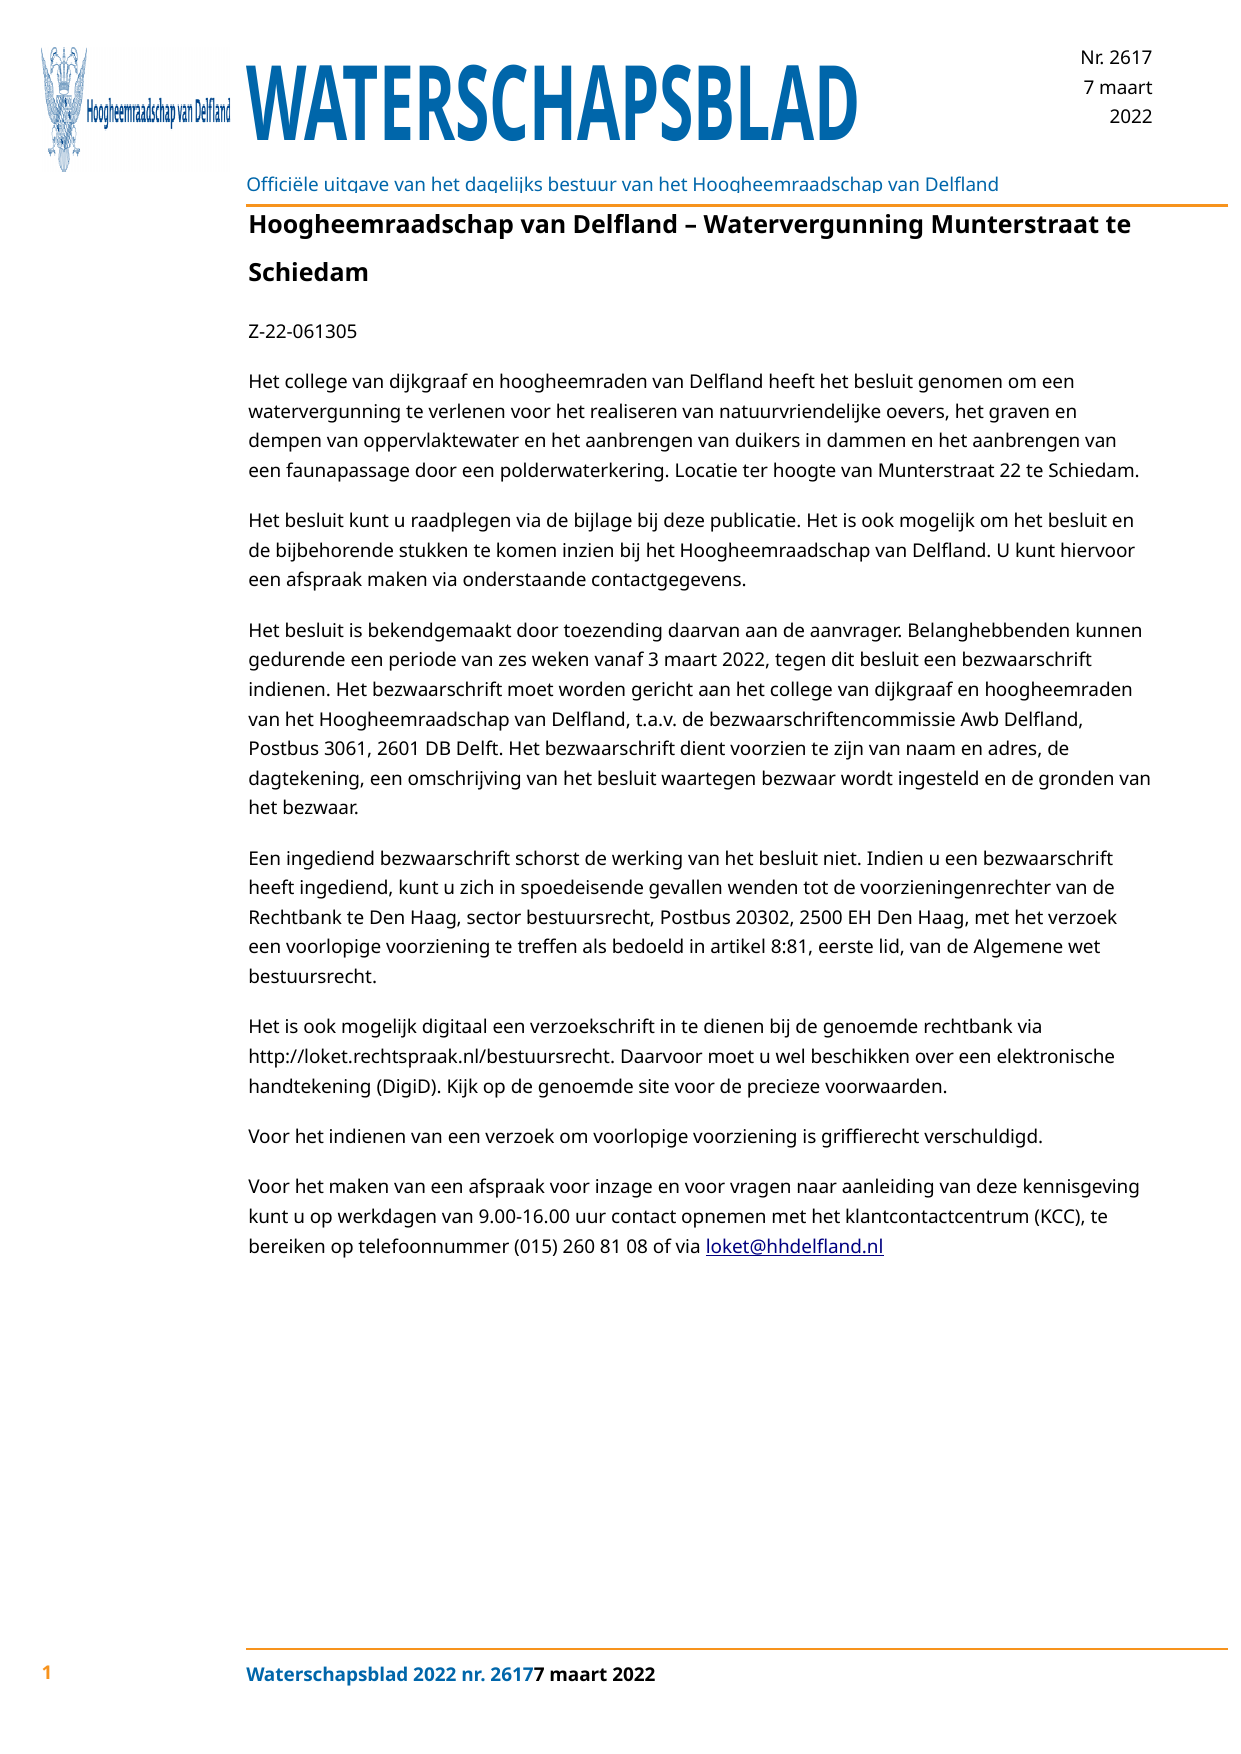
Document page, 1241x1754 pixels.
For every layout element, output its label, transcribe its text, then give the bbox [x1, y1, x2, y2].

text Voor het indienen van een verzoek om voorlopige voorziening is griffierecht verschuldigd. [248, 1123, 1152, 1149]
text Een ingediend bezwaarschrift schorst de werking van het besluit niet. Indien u een bezwaarschrift heeft ingediend, kunt u zich in spoedeisende gevallen wenden tot de voorzieningenrechter van de Rechtbank te Den Haag, sector bestuursrecht, Postbus 20302, 2500 EH Den Haag, met het verzoek een voorlopige voorziening te treffen als bedoeld in artikel 8:81, eerste lid, van de Algemene wet bestuursrecht. [248, 845, 1152, 989]
picture [41, 47, 231, 172]
text Voor het maken van een afspraak voor inzage en voor vragen naar aanleiding van deze kennisgeving kunt u op werkdagen van 9.00-16.00 uur contact opnemen met het klantcontactcentrum (KCC), te bereiken op telefoonnummer (015) 260 81 08 of via loket@hhdelfland.nl [248, 1174, 1152, 1259]
text Z-22-061305 [248, 318, 1152, 344]
text Het besluit is bekendgemaakt door toezending daarvan aan de aanvrager. Belanghebbenden kunnen gedurende een periode van zes weken vanaf 3 maart 2022, tegen dit besluit een bezwaarschrift indienen. Het bezwaarschrift moet worden gericht aan het college van dijkgraaf en hoogheemraden van het Hoogheemraadschap van Delfland, t.a.v. de bezwaarschriftencommissie Awb Delfland, Postbus 3061, 2601 DB Delft. Het bezwaarschrift dient voorzien te zijn van naam en adres, de dagtekening, een omschrijving van het besluit waartegen bezwaar wordt ingesteld en de gronden van het bezwaar. [248, 617, 1152, 820]
text Het besluit kunt u raadplegen via de bijlage bij deze publicatie. Het is ook mogelijk om het besluit en de bijbehorende stukken te komen inzien bij het Hoogheemraadschap van Delfland. U kunt hiervoor een afspraak maken via onderstaande contactgegevens. [248, 507, 1152, 592]
text Het college van dijkgraaf en hoogheemraden van Delfland heeft het besluit genomen om een watervergunning te verlenen voor het realiseren van natuurvriendelijke oevers, het graven en dempen van oppervlaktewater en het aanbrengen van duikers in dammen en het aanbrengen van een faunapassage door een polderwaterkering. Locatie ter hoogte van Munterstraat 22 te Schiedam. [248, 368, 1152, 483]
text Hoogheemraadschap van Delfland – Watervergunning Munterstraat te Schiedam [248, 207, 1152, 288]
text Het is ook mogelijk digitaal een verzoekschrift in te dienen bij de genoemde rechtbank via http://loket.rechtspraak.nl/bestuursrecht. Daarvoor moet u wel beschikken over een elektronische handtekening (DigiD). Kijk op de genoemde site voor de precieze voorwaarden. [248, 1014, 1152, 1099]
